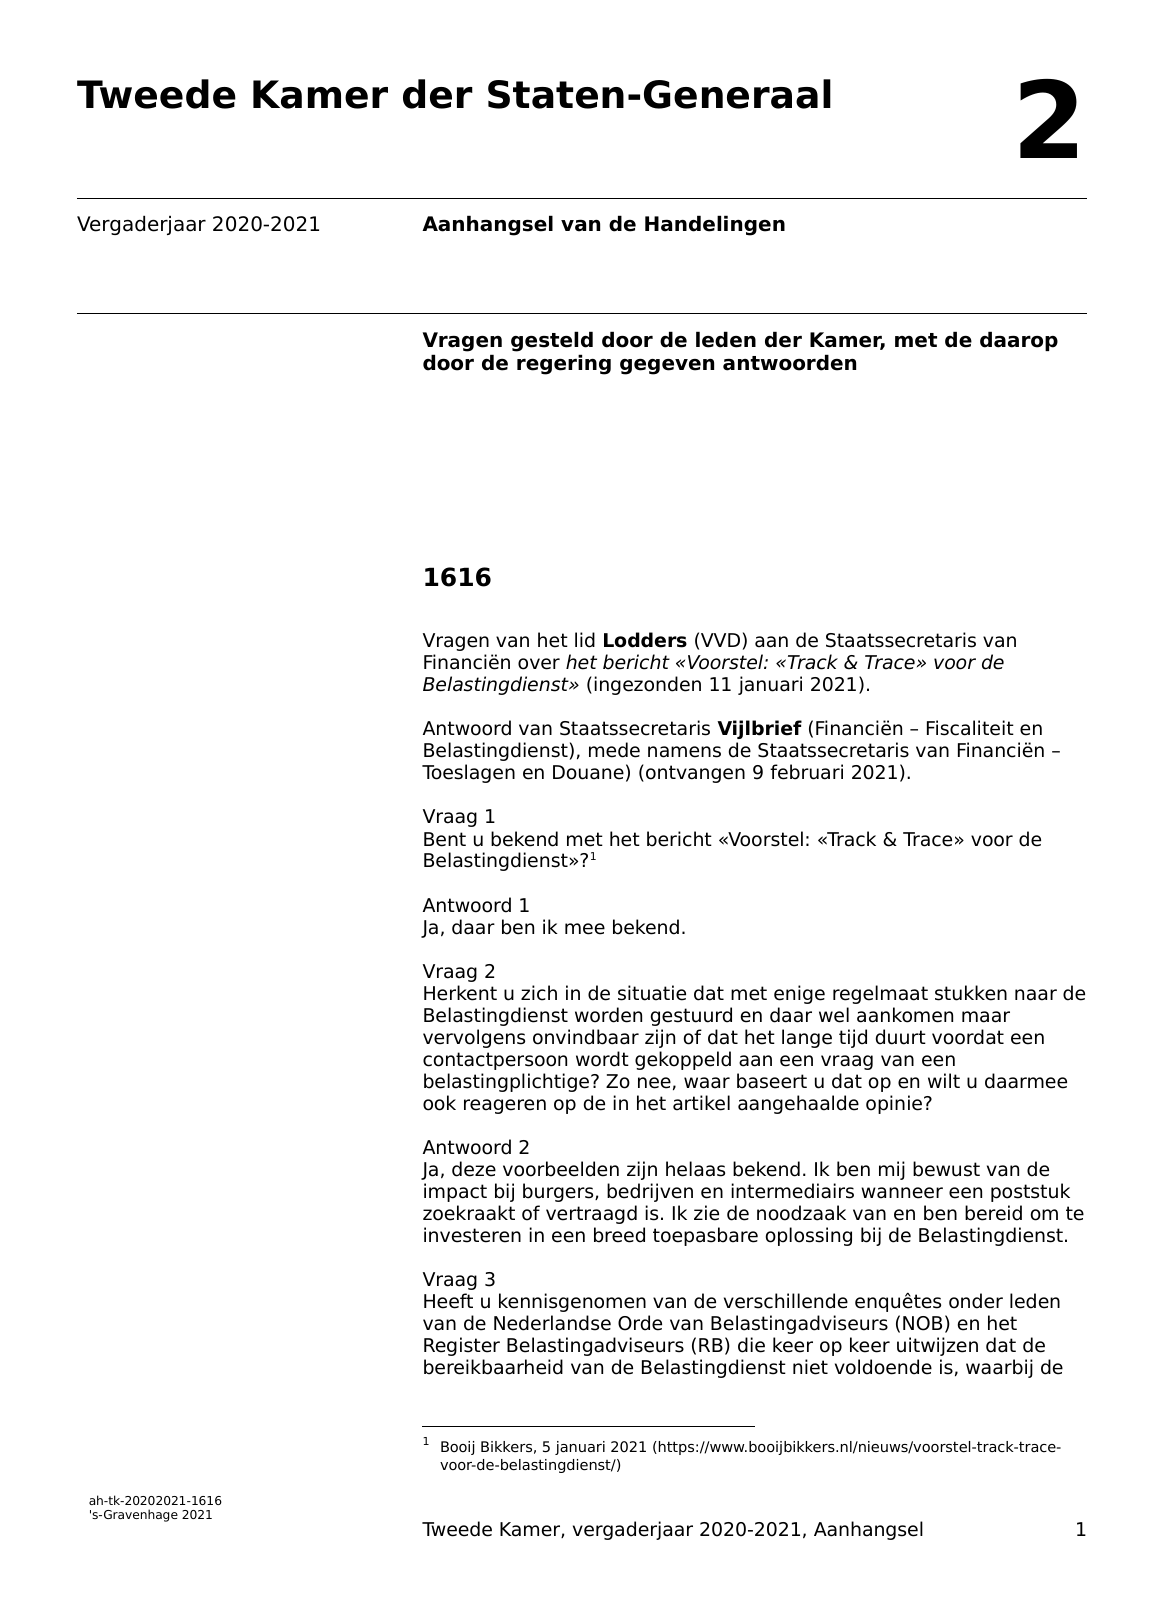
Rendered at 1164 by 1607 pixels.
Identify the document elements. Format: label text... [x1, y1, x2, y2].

text 1616 [422, 563, 1087, 592]
text ah-tk-20202021-1616 [88, 1494, 323, 1508]
text Vraag 3 [422, 1269, 1087, 1291]
text Ja, deze voorbeelden zijn helaas bekend. Ik ben mij bewust van de impact bij burgers, bedrijven en intermediairs wanneer een poststuk zoekraakt of vertraagd is. Ik zie de noodzaak van en ben bereid om te investeren in een breed toepasbare oplossing bij de Belastingdienst. [422, 1159, 1087, 1247]
text Antwoord 1 [422, 894, 1087, 917]
table_cell Vragen gesteld door de leden der Kamer, met de daarop door de regering gegeven antwoorden [422, 314, 1087, 375]
text 's-Gravenhage 2021 [88, 1508, 323, 1522]
text Bent u bekend met het bericht «Voorstel: «Track & Trace» voor de Belastingdienst»? [422, 828, 1087, 872]
table_header 2 [886, 59, 1087, 198]
text Heeft u kennisgenomen van de verschillende enquêtes onder leden van de Nederlandse Orde van Belastingadviseurs (NOB) en het Register Belastingadviseurs (RB) die keer op keer uitwijzen dat de bereikbaarheid van de Belastingdienst niet voldoende is, waarbij de [422, 1291, 1087, 1379]
text Antwoord 2 [422, 1137, 1087, 1159]
text Ja, daar ben ik mee bekend. [422, 917, 1087, 938]
text Antwoord van Staatssecretaris Vijlbrief (Financiën – Fiscaliteit en Belastingdienst), mede namens de Staatssecretaris van Financiën – Toeslagen en Douane) (ontvangen 9 februari 2021). [422, 718, 1087, 784]
table_cell Vergaderjaar 2020-2021 [77, 199, 422, 313]
text Booij Bikkers, 5 januari 2021 (https://www.booijbikkers.nl/nieuws/voorstel-track-trace-voor-de-belastingdienst/) [422, 1435, 1087, 1474]
table_header Tweede Kamer der Staten-Generaal [77, 59, 886, 198]
text Herkent u zich in de situatie dat met enige regelmaat stukken naar de Belastingdienst worden gestuurd en daar wel aankomen maar vervolgens onvindbaar zijn of dat het lange tijd duurt voordat een contactpersoon wordt gekoppeld aan een vraag van een belastingplichtige? Zo nee, waar baseert u dat op en wilt u daarmee ook reageren op de in het artikel aangehaalde opinie? [422, 983, 1087, 1114]
table_cell Aanhangsel van de Handelingen [422, 199, 1087, 313]
text Vraag 1 [422, 806, 1087, 828]
text Vragen van het lid Lodders (VVD) aan de Staatssecretaris van Financiën over het bericht «Voorstel: «Track & Trace» voor de Belastingdienst» (ingezonden 11 januari 2021). [422, 630, 1087, 696]
table_cell [77, 314, 422, 375]
text Vraag 2 [422, 961, 1087, 983]
